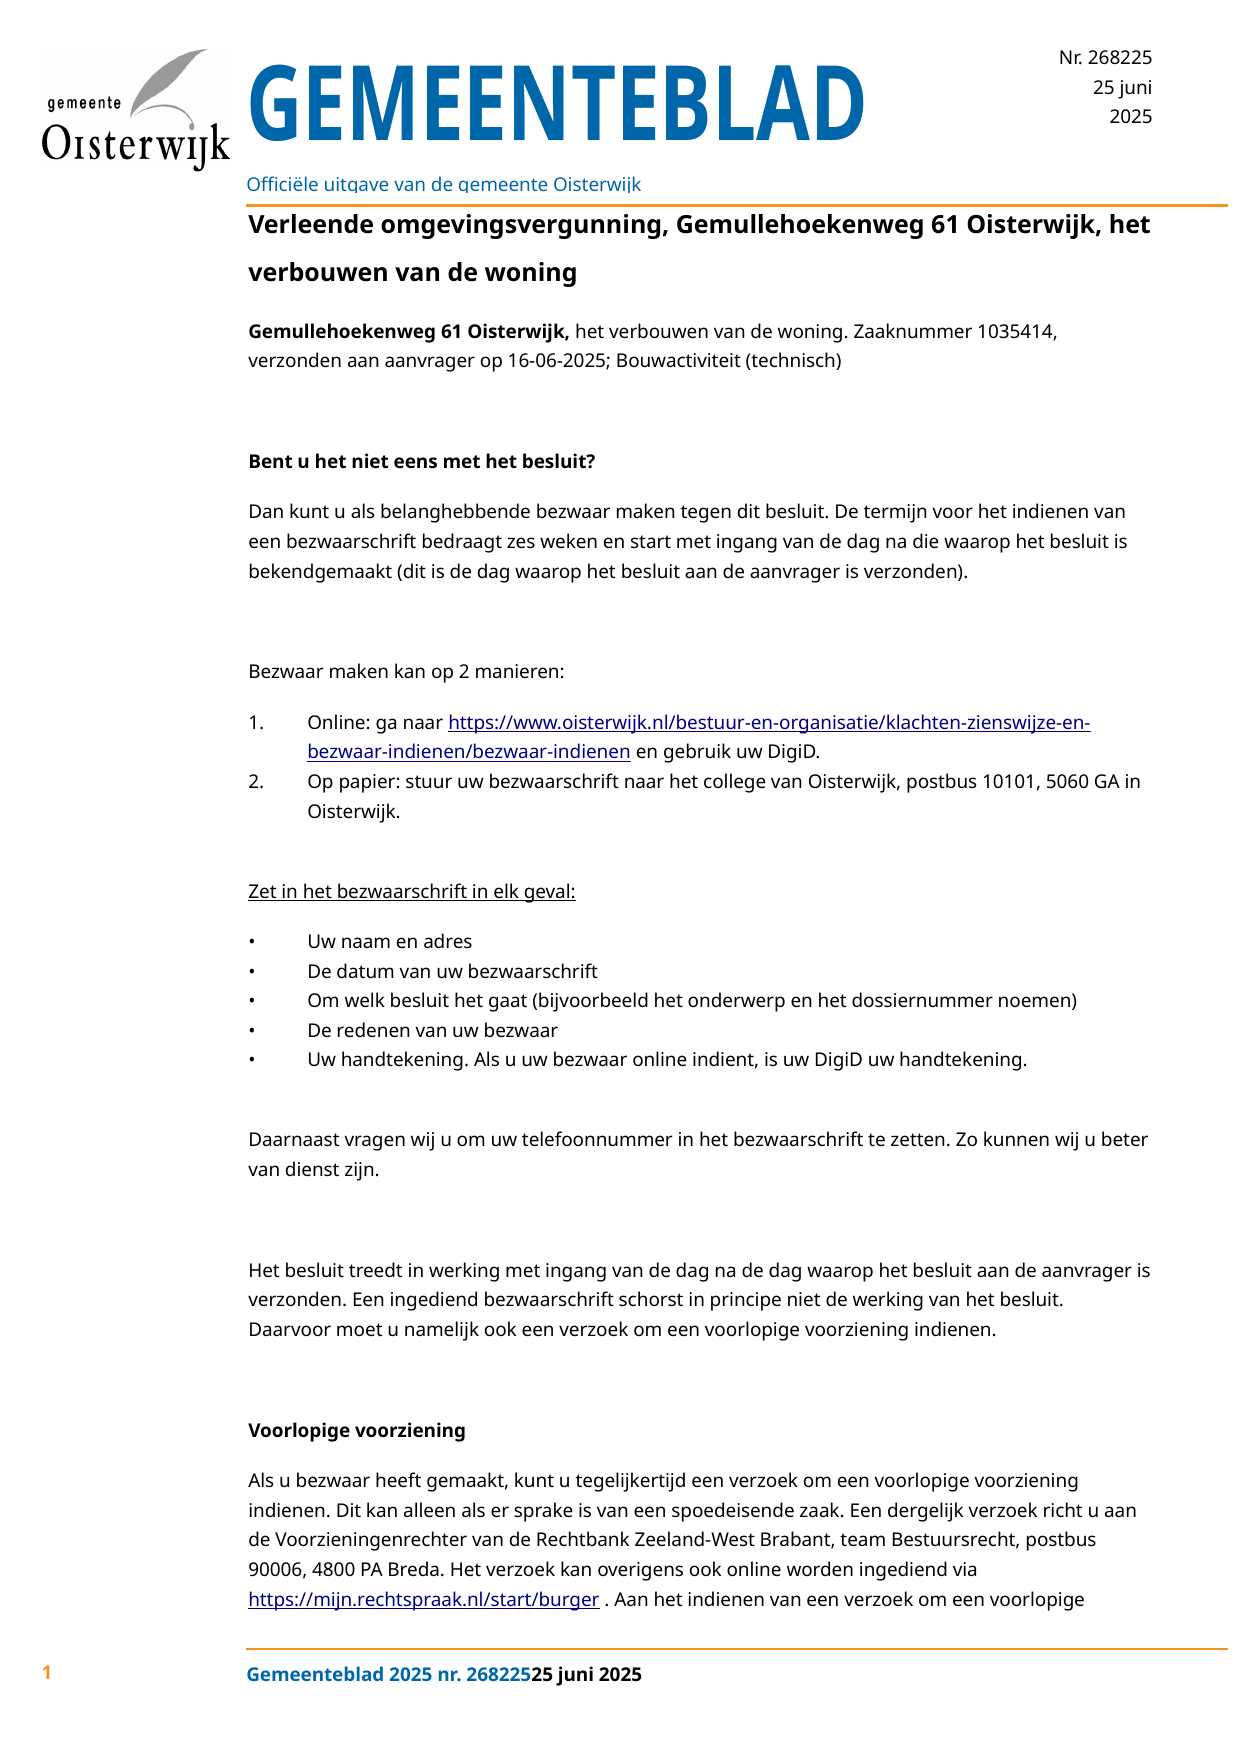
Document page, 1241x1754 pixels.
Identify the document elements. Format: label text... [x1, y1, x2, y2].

text Het besluit treedt in werking met ingang van de dag na de dag waarop het besluit aan de aanvrager is verzonden. Een ingediend bezwaarschrift schorst in principe niet de werking van het besluit. Daarvoor moet u namelijk ook een verzoek om een voorlopige voorziening indienen. [248, 1257, 1152, 1342]
text Bezwaar maken kan op 2 manieren: [248, 659, 1152, 684]
text Als u bezwaar heeft gemaakt, kunt u tegelijkertijd een verzoek om een voorlopige voorziening indienen. Dit kan alleen als er sprake is van een spoedeisende zaak. Een dergelijk verzoek richt u aan de Voorzieningenrechter van de Rechtbank Zeeland-West Brabant, team Bestuursrecht, postbus 90006, 4800 PA Breda. Het verzoek kan overigens ook online worden ingediend via https://mijn.rechtspraak.nl/start/burger . Aan het indienen van een verzoek om een voorlopige [248, 1467, 1152, 1612]
list De datum van uw bezwaarschrift [248, 958, 1152, 984]
list Op papier: stuur uw bezwaarschrift naar het college van Oisterwijk, postbus 10101, 5060 GA in Oisterwijk. [248, 768, 1152, 824]
text Daarnaast vragen wij u om uw telefoonnummer in het bezwaarschrift te zetten. Zo kunnen wij u beter van dienst zijn. [248, 1127, 1152, 1182]
text Gemullehoekenweg 61 Oisterwijk, het verbouwen van de woning. Zaaknummer 1035414, verzonden aan aanvrager op 16-06-2025; Bouwactiviteit (technisch) [248, 318, 1152, 373]
list Uw handtekening. Als u uw bezwaar online indient, is uw DigiD uw handtekening. [248, 1047, 1152, 1072]
list Om welk besluit het gaat (bijvoorbeeld het onderwerp en het dossiernummer noemen) [248, 987, 1152, 1013]
text Bent u het niet eens met het besluit? [248, 448, 1152, 474]
list Online: ga naar https://www.oisterwijk.nl/bestuur-en-organisatie/klachten-zienswijze-en-bezwaar-indienen/bezwaar-indienen en gebruik uw DigiD. [248, 709, 1152, 764]
text Zet in het bezwaarschrift in elk geval: [248, 878, 1152, 904]
list De redenen van uw bezwaar [248, 1017, 1152, 1043]
text Dan kunt u als belanghebbende bezwaar maken tegen dit besluit. De termijn voor het indienen van een bezwaarschrift bedraagt zes weken en start met ingang van de dag na die waarop het besluit is bekendgemaakt (dit is de dag waarop het besluit aan de aanvrager is verzonden). [248, 499, 1152, 584]
text Verleende omgevingsvergunning, Gemullehoekenweg 61 Oisterwijk, het verbouwen van de woning [248, 207, 1152, 288]
list Uw naam en adres [248, 928, 1152, 954]
picture [41, 47, 231, 172]
text Voorlopige voorziening [248, 1417, 1152, 1443]
